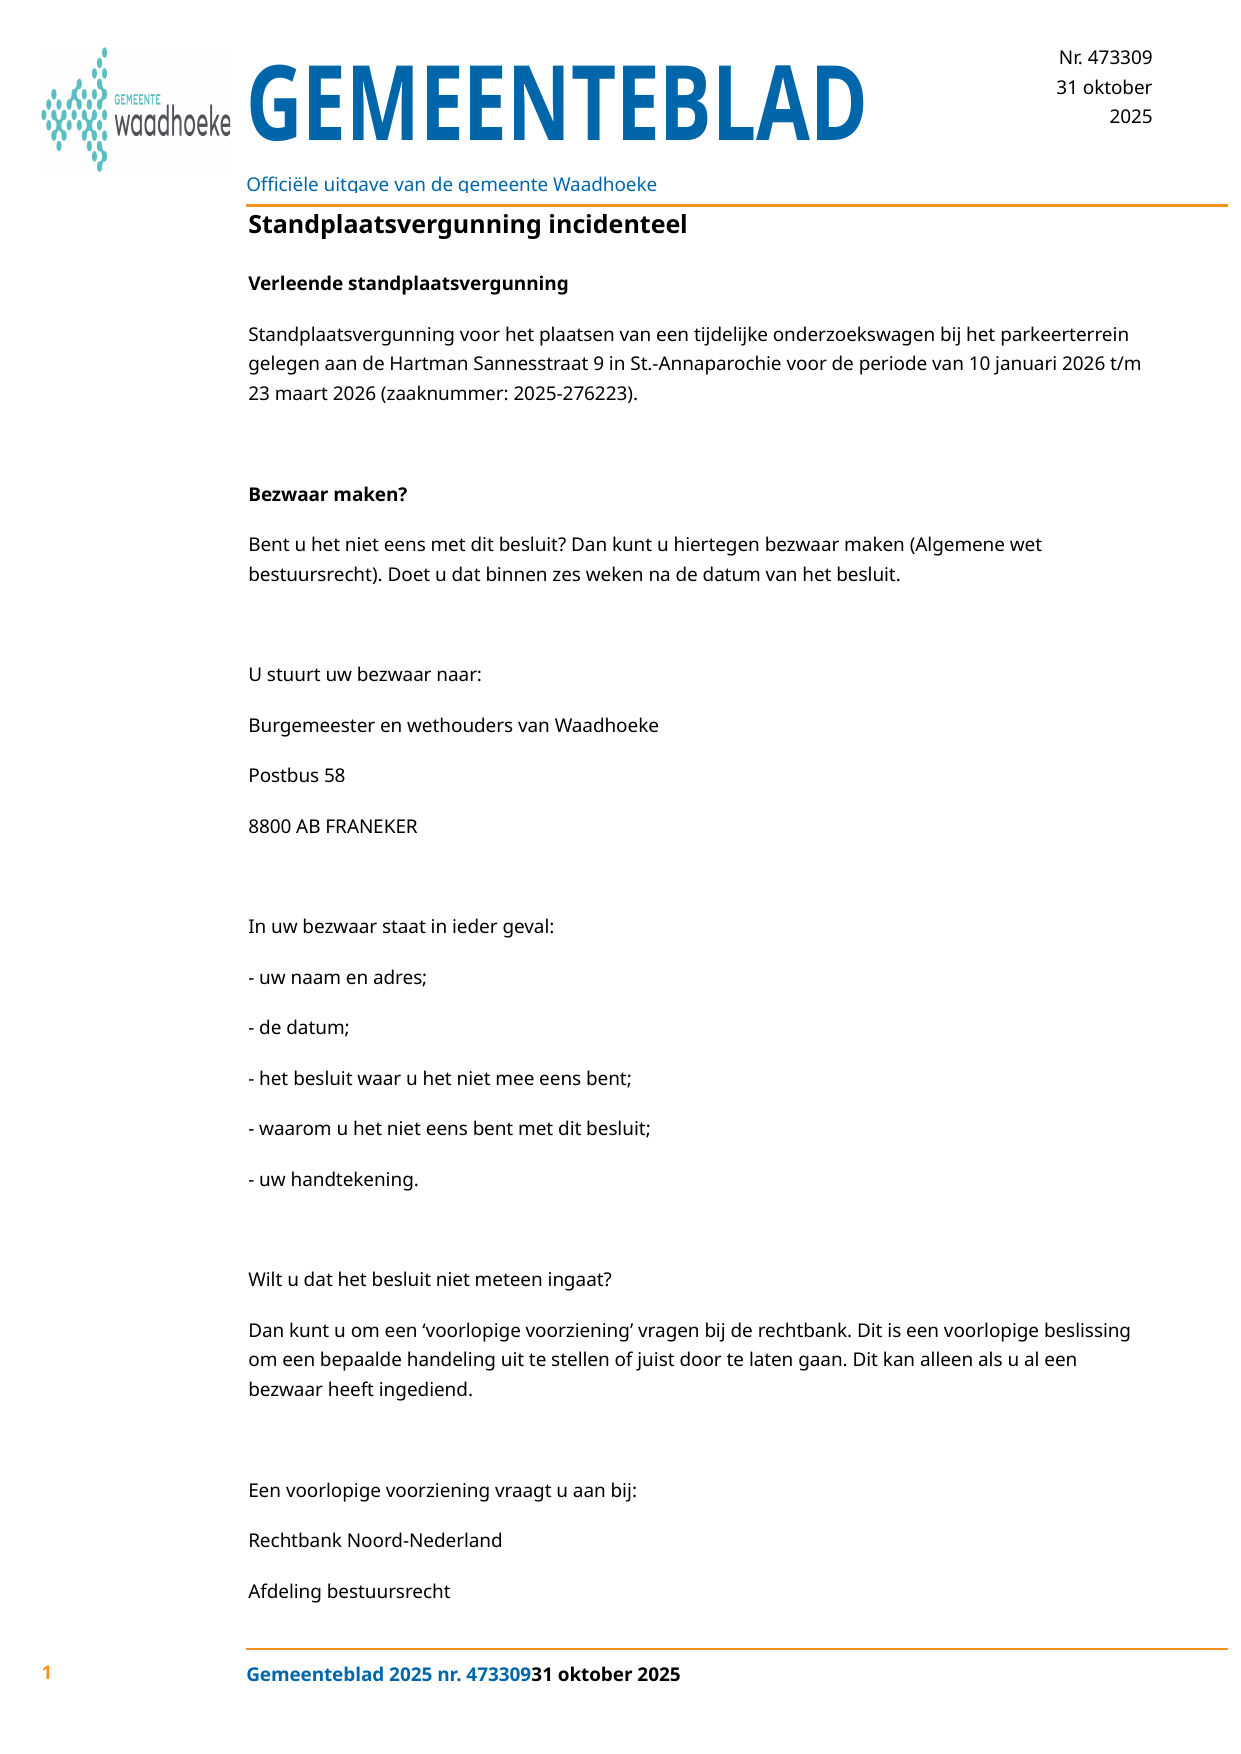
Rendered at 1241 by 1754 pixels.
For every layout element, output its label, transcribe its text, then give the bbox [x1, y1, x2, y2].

text 8800 AB FRANEKER [248, 813, 1152, 838]
text In uw bezwaar staat in ieder geval: [248, 914, 1152, 939]
text - het besluit waar u het niet mee eens bent; [248, 1065, 1152, 1091]
text Afdeling bestuursrecht [248, 1578, 1152, 1603]
text Wilt u dat het besluit niet meteen ingaat? [248, 1267, 1152, 1292]
text Standplaatsvergunning voor het plaatsen van een tijdelijke onderzoekswagen bij het parkeerterrein gelegen aan de Hartman Sannesstraat 9 in St.-Annaparochie voor de periode van 10 januari 2026 t/m 23 maart 2026 (zaaknummer: 2025-276223). [248, 321, 1152, 406]
text Standplaatsvergunning incidenteel [248, 207, 1152, 241]
text Verleende standplaatsvergunning [248, 270, 1152, 296]
text Burgemeester en wethouders van Waadhoeke [248, 712, 1152, 738]
picture [41, 47, 231, 172]
text - waarom u het niet eens bent met dit besluit; [248, 1115, 1152, 1141]
text Bezwaar maken? [248, 481, 1152, 506]
text - uw handtekening. [248, 1166, 1152, 1191]
text Dan kunt u om een ‘voorlopige voorziening’ vragen bij de rechtbank. Dit is een voorlopige beslissing om een bepaalde handeling uit te stellen of juist door te laten gaan. Dit kan alleen als u al een bezwaar heeft ingediend. [248, 1317, 1152, 1402]
text Rechtbank Noord-Nederland [248, 1527, 1152, 1553]
text Bent u het niet eens met dit besluit? Dan kunt u hiertegen bezwaar maken (Algemene wet bestuursrecht). Doet u dat binnen zes weken na de datum van het besluit. [248, 531, 1152, 586]
text Postbus 58 [248, 762, 1152, 788]
text Een voorlopige voorziening vraagt u aan bij: [248, 1477, 1152, 1503]
text - de datum; [248, 1014, 1152, 1040]
text - uw naam en adres; [248, 964, 1152, 990]
text U stuurt uw bezwaar naar: [248, 662, 1152, 687]
